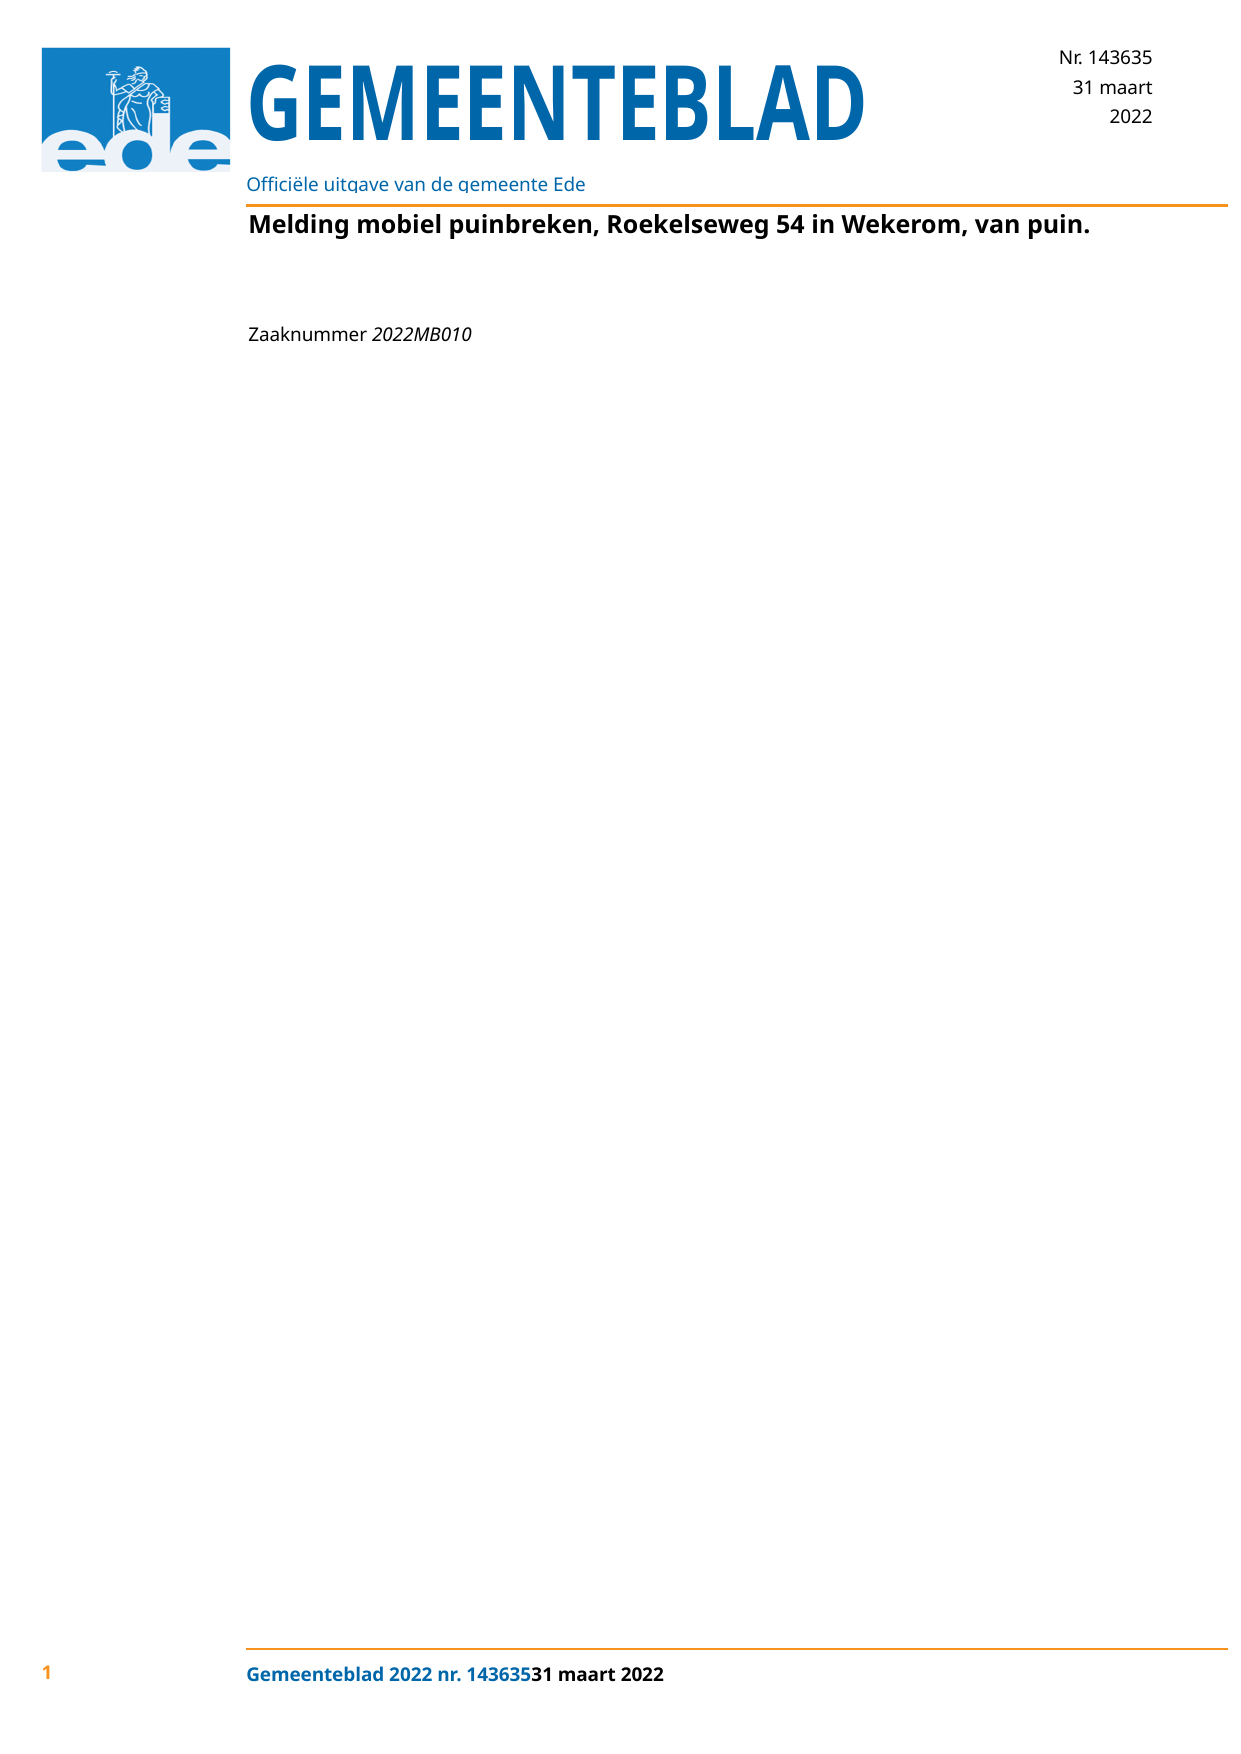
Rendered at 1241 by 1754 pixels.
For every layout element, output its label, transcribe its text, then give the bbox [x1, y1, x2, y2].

text Melding mobiel puinbreken, Roekelseweg 54 in Wekerom, van puin. [248, 207, 1152, 241]
picture [41, 47, 231, 172]
text Zaaknummer 2022MB010 [248, 321, 1152, 346]
